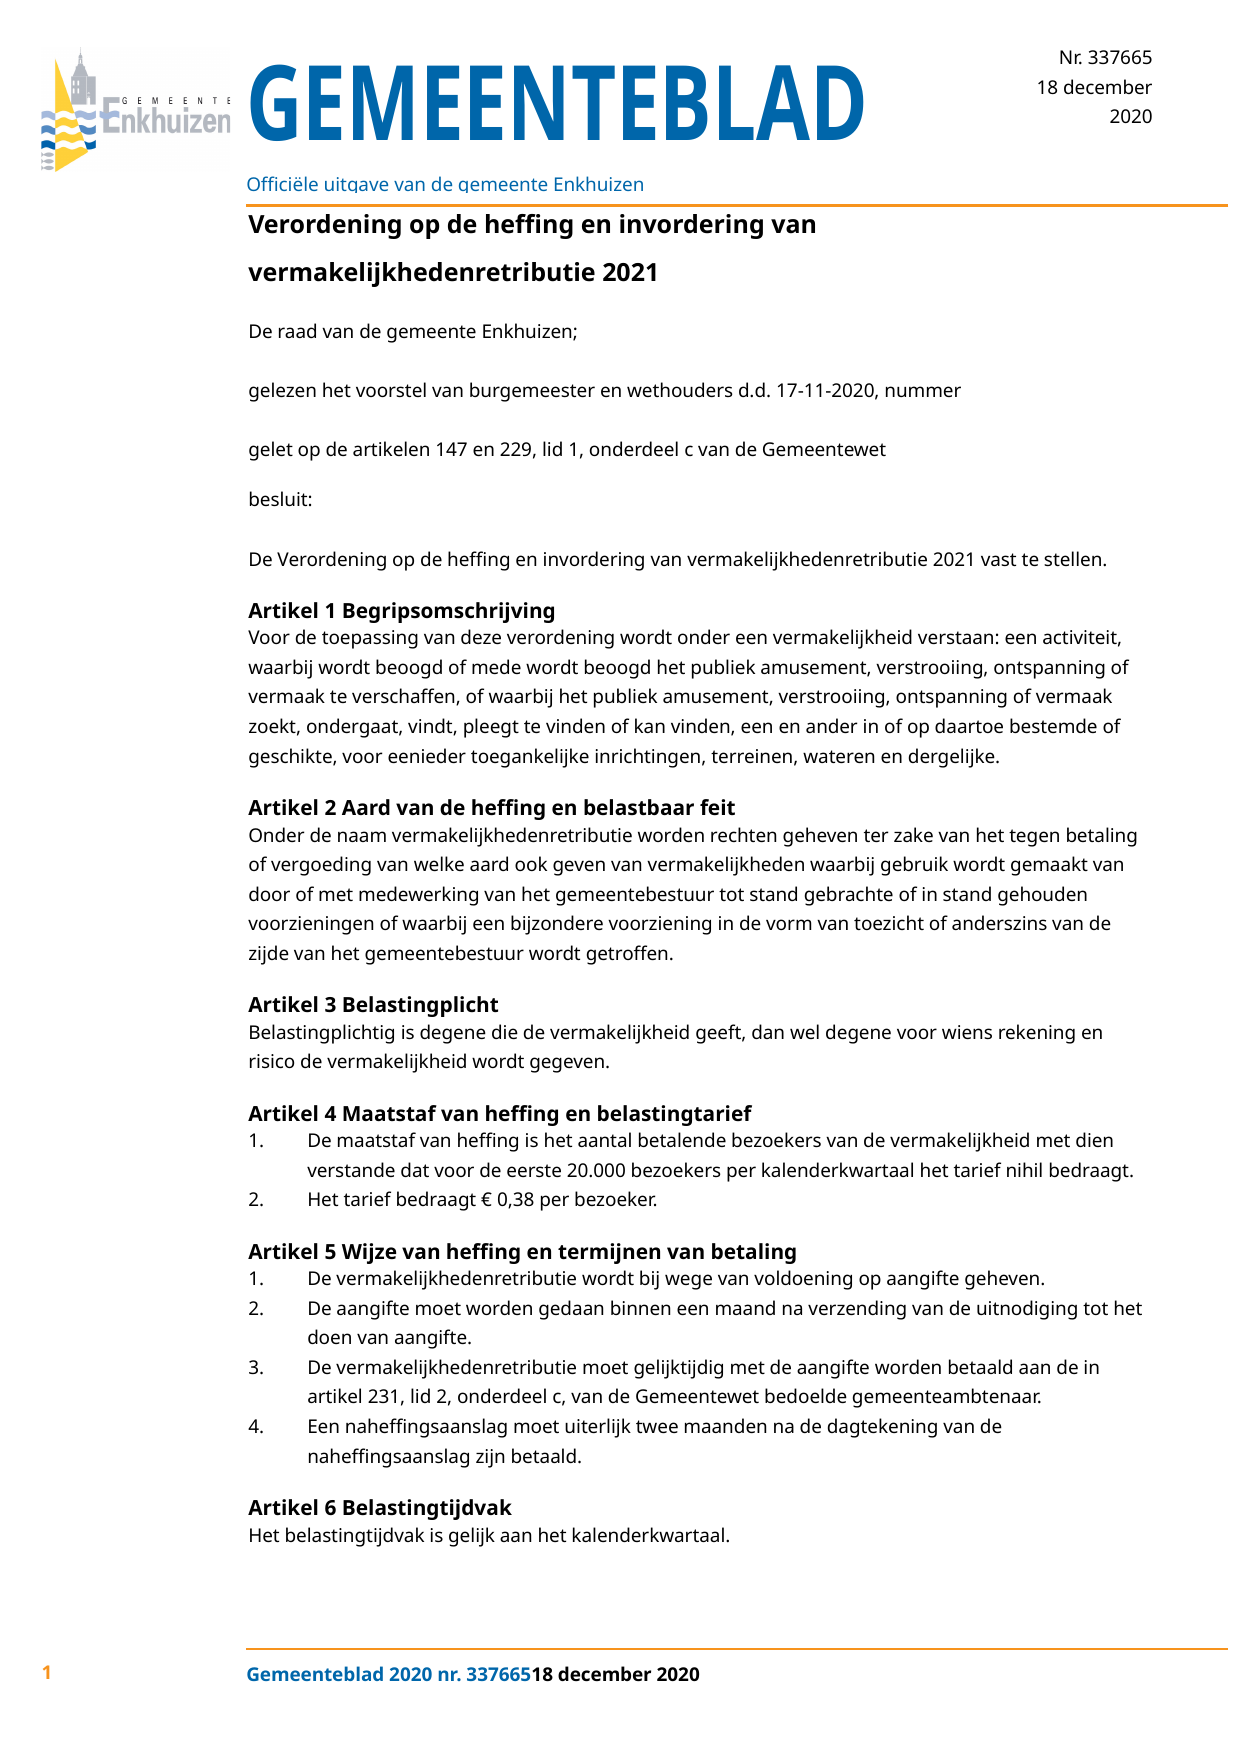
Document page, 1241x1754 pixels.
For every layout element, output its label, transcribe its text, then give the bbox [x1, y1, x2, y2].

text Artikel 3 Belastingplicht [248, 991, 1152, 1019]
list De aangifte moet worden gedaan binnen een maand na verzending van de uitnodiging tot het doen van aangifte. [248, 1295, 1152, 1350]
text Artikel 1 Begripsomschrijving [248, 596, 1152, 624]
text Verordening op de heffing en invordering van vermakelijkhedenretributie 2021 [248, 207, 1152, 288]
text Voor de toepassing van deze verordening wordt onder een vermakelijkheid verstaan: een activiteit, waarbij wordt beoogd of mede wordt beoogd het publiek amusement, verstrooiing, ontspanning of vermaak te verschaffen, of waarbij het publiek amusement, verstrooiing, ontspanning of vermaak zoekt, ondergaat, vindt, pleegt te vinden of kan vinden, een en ander in of op daartoe bestemde of geschikte, voor eenieder toegankelijke inrichtingen, terreinen, wateren en dergelijke. [248, 624, 1152, 769]
text De Verordening op de heffing en invordering van vermakelijkhedenretributie 2021 vast te stellen. [248, 546, 1152, 571]
list Het tarief bedraagt € 0,38 per bezoeker. [248, 1187, 1152, 1212]
text Het belastingtijdvak is gelijk aan het kalenderkwartaal. [248, 1522, 1152, 1547]
text Artikel 4 Maatstaf van heffing en belastingtarief [248, 1099, 1152, 1127]
text Artikel 2 Aard van de heffing en belastbaar feit [248, 793, 1152, 822]
list De maatstaf van heffing is het aantal betalende bezoekers van de vermakelijkheid met dien verstande dat voor de eerste 20.000 bezoekers per kalenderkwartaal het tarief nihil bedraagt. [248, 1127, 1152, 1183]
picture [41, 47, 231, 172]
text Onder de naam vermakelijkhedenretributie worden rechten geheven ter zake van het tegen betaling of vergoeding van welke aard ook geven van vermakelijkheden waarbij gebruik wordt gemaakt van door of met medewerking van het gemeentebestuur tot stand gebrachte of in stand gehouden voorzieningen of waarbij een bijzondere voorziening in de vorm van toezicht of anderszins van de zijde van het gemeentebestuur wordt getroffen. [248, 822, 1152, 966]
list De vermakelijkhedenretributie moet gelijktijdig met de aangifte worden betaald aan de in artikel 231, lid 2, onderdeel c, van de Gemeentewet bedoelde gemeenteambtenaar. [248, 1354, 1152, 1409]
text gelet op de artikelen 147 en 229, lid 1, onderdeel c van de Gemeentewet [248, 436, 1152, 462]
text gelezen het voorstel van burgemeester en wethouders d.d. 17-11-2020, nummer [248, 377, 1152, 403]
text besluit: [248, 487, 1152, 512]
text Artikel 6 Belastingtijdvak [248, 1493, 1152, 1522]
list Een naheffingsaanslag moet uiterlijk twee maanden na de dagtekening van de naheffingsaanslag zijn betaald. [248, 1413, 1152, 1469]
text Artikel 5 Wijze van heffing en termijnen van betaling [248, 1237, 1152, 1265]
text De raad van de gemeente Enkhuizen; [248, 318, 1152, 344]
text Belastingplichtig is degene die de vermakelijkheid geeft, dan wel degene voor wiens rekening en risico de vermakelijkheid wordt gegeven. [248, 1019, 1152, 1074]
list De vermakelijkhedenretributie wordt bij wege van voldoening op aangifte geheven. [248, 1265, 1152, 1291]
